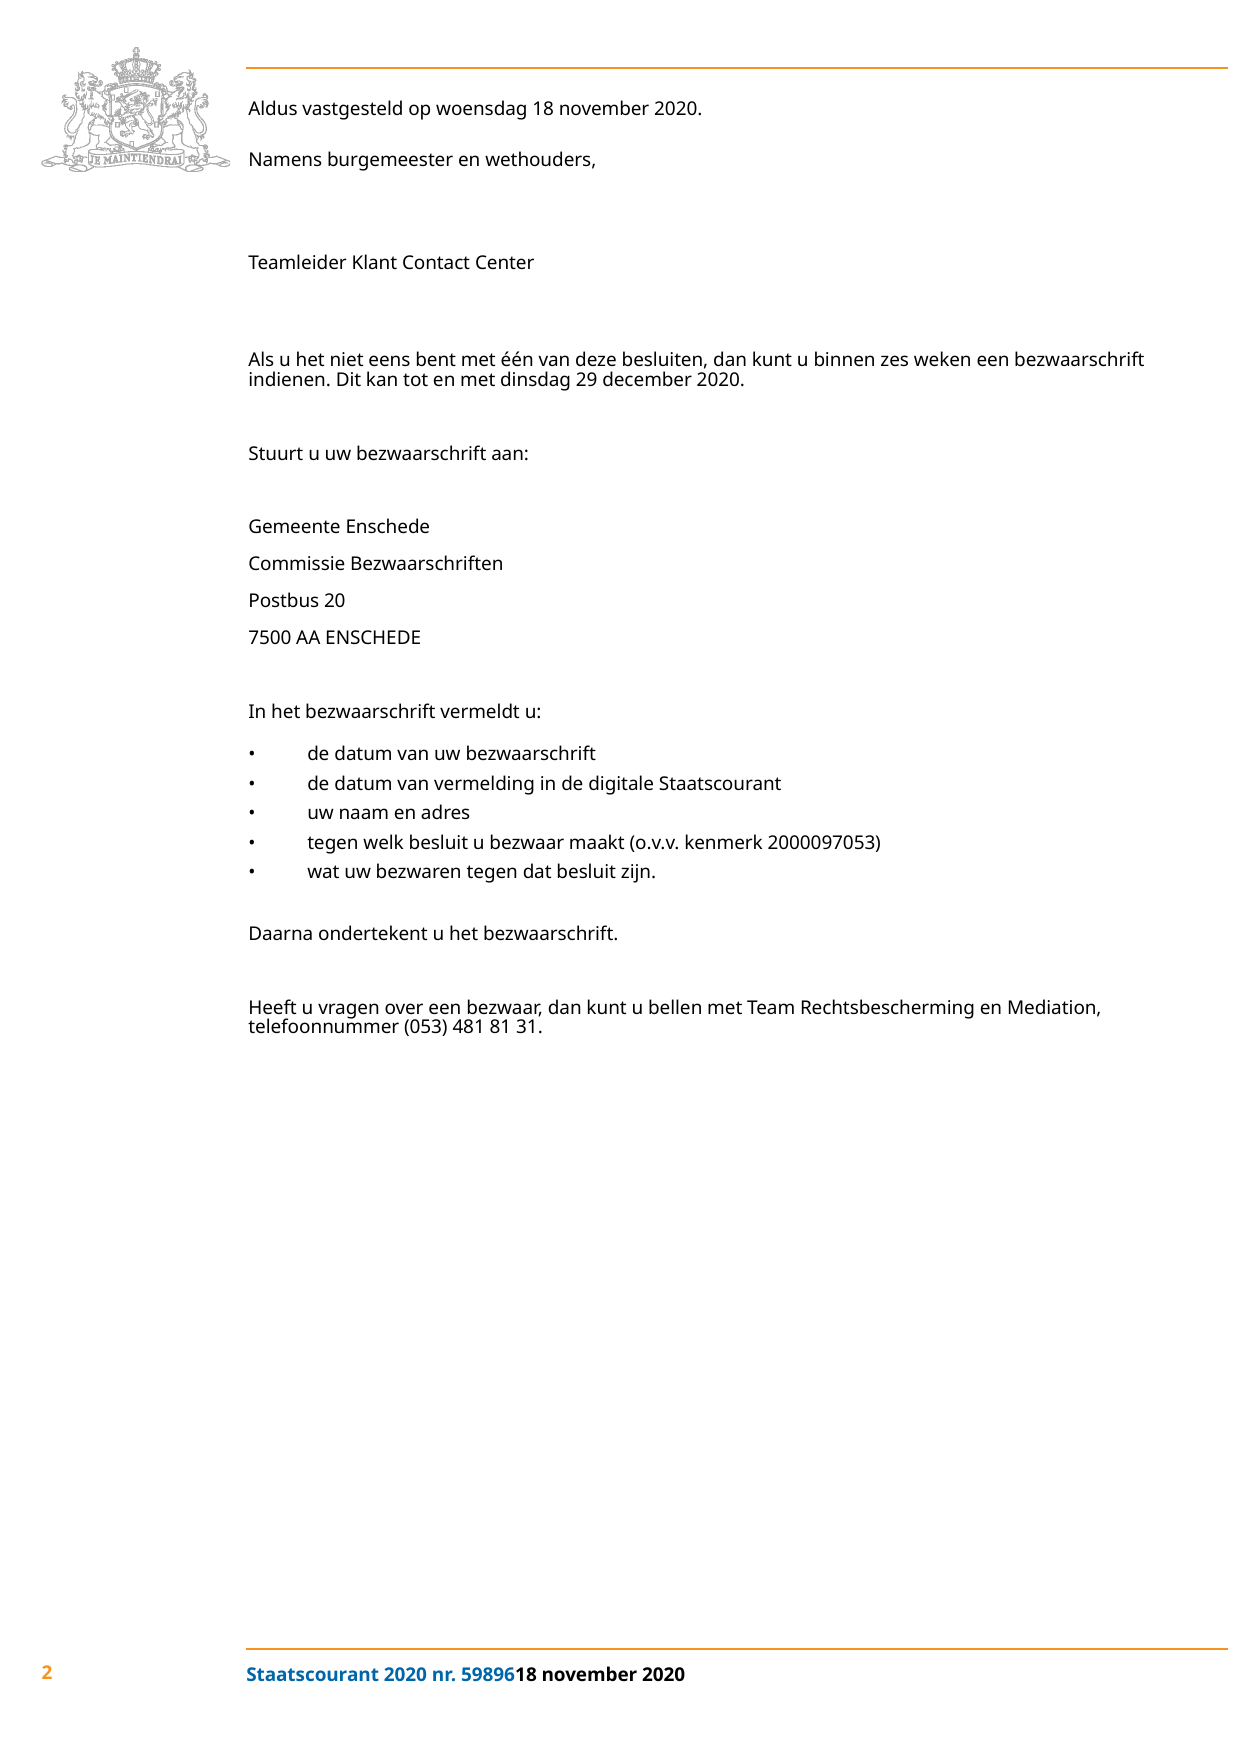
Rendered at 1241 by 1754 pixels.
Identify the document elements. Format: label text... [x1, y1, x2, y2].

list de datum van vermelding in de digitale Staatscourant [248, 770, 1152, 796]
text Daarna ondertekent u het bezwaarschrift. [248, 925, 1152, 944]
text 7500 AA ENSCHEDE [248, 629, 1152, 649]
picture [41, 47, 231, 172]
list tegen welk besluit u bezwaar maakt (o.v.v. kenmerk 2000097053) [248, 829, 1152, 855]
list uw naam en adres [248, 799, 1152, 825]
text Postbus 20 [248, 592, 1152, 612]
text Namens burgemeester en wethouders, [248, 146, 1152, 172]
text In het bezwaarschrift vermeldt u: [248, 703, 1152, 723]
text Heeft u vragen over een bezwaar, dan kunt u bellen met Team Rechtsbescherming en Mediation, telefoonnummer (053) 481 81 31. [248, 999, 1152, 1038]
text Aldus vastgesteld op woensdag 18 november 2020. [248, 95, 1152, 121]
text Commissie Bezwaarschriften [248, 555, 1152, 575]
text Teamleider Klant Contact Center [248, 249, 1152, 275]
list wat uw bezwaren tegen dat besluit zijn. [248, 859, 1152, 884]
text Stuurt u uw bezwaarschrift aan: [248, 444, 1152, 464]
list de datum van uw bezwaarschrift [248, 740, 1152, 766]
text Gemeente Enschede [248, 518, 1152, 538]
text Als u het niet eens bent met één van deze besluiten, dan kunt u binnen zes weken een bezwaarschrift indienen. Dit kan tot en met dinsdag 29 december 2020. [248, 351, 1152, 390]
